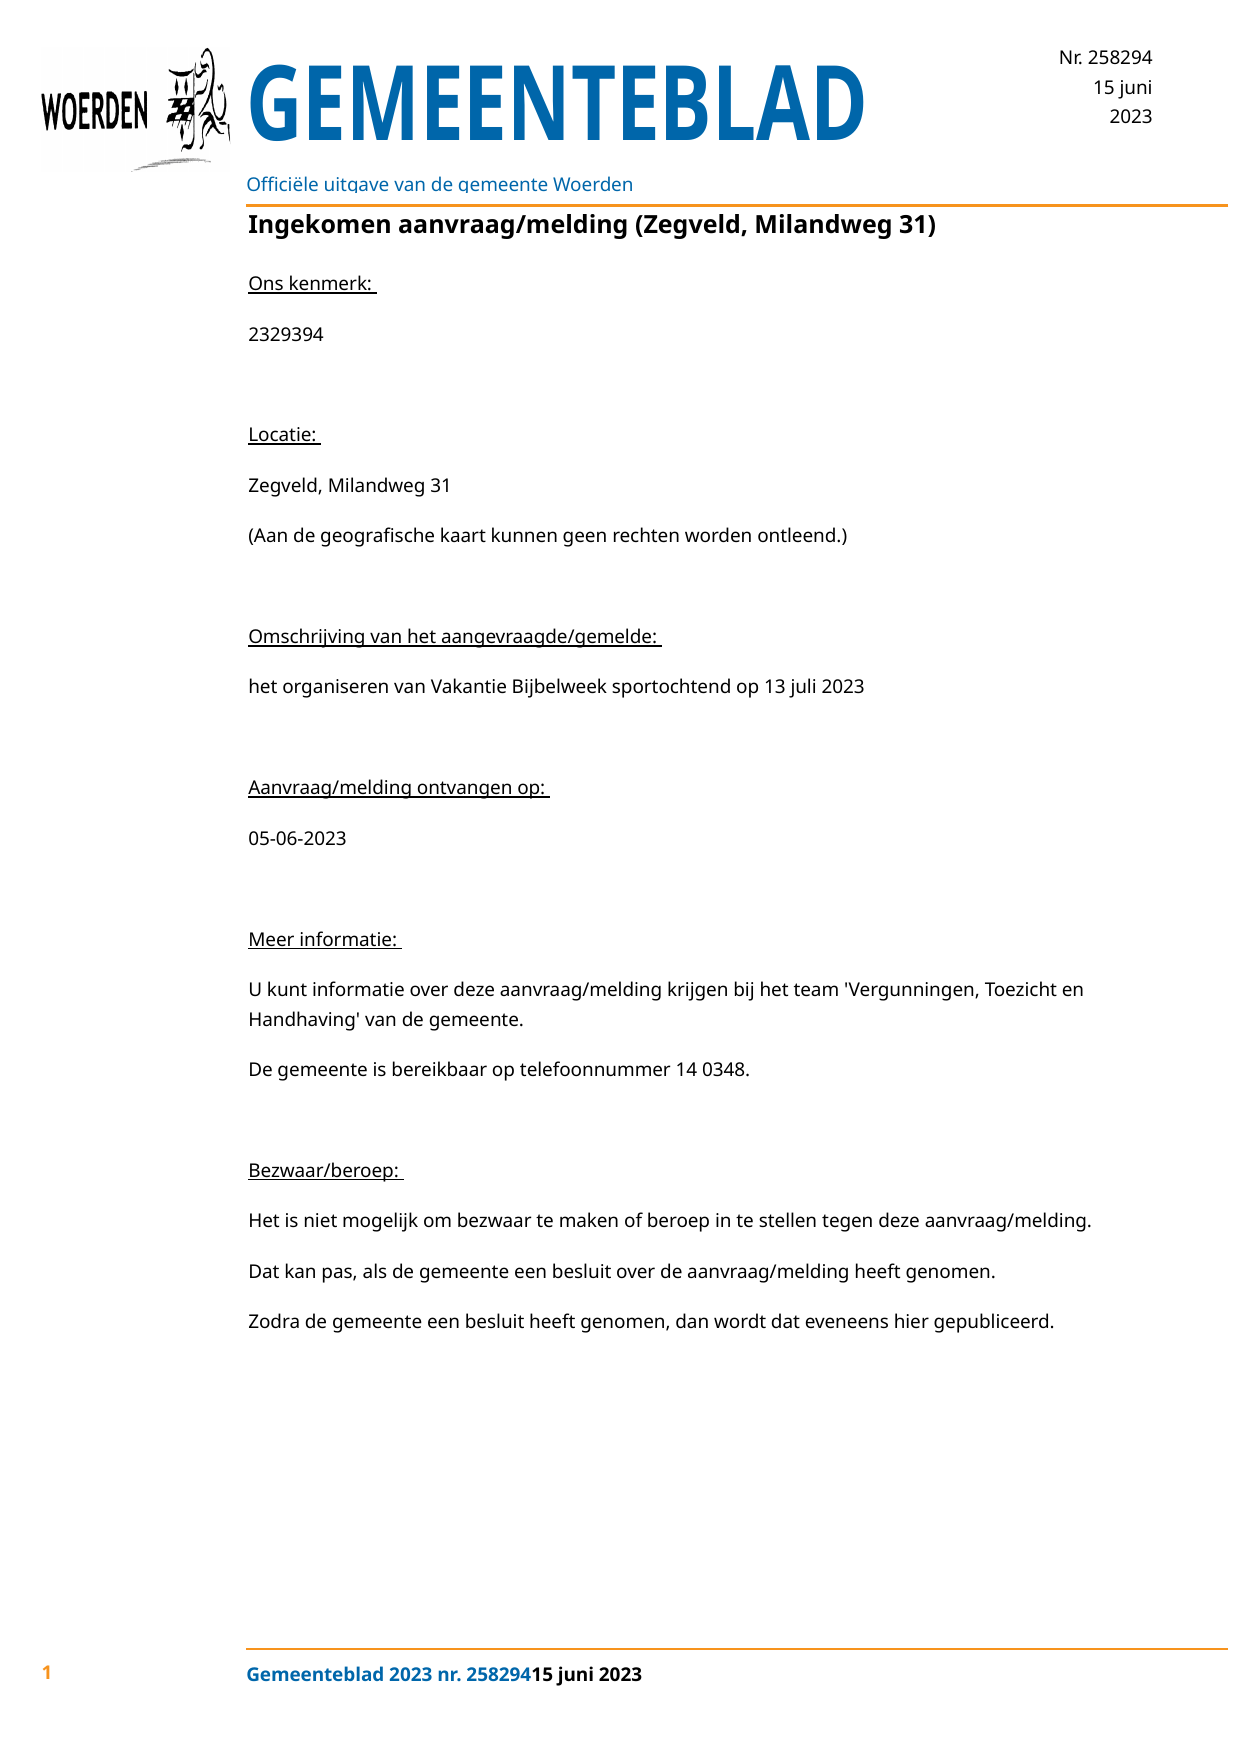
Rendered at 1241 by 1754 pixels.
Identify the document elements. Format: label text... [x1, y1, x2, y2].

text Dat kan pas, als de gemeente een besluit over de aanvraag/melding heeft genomen. [248, 1258, 1152, 1283]
text Ons kenmerk: [248, 270, 1152, 296]
text Ingekomen aanvraag/melding (Zegveld, Milandweg 31) [248, 207, 1152, 241]
text De gemeente is bereikbaar op telefoonnummer 14 0348. [248, 1056, 1152, 1082]
text Locatie: [248, 422, 1152, 447]
text U kunt informatie over deze aanvraag/melding krijgen bij het team 'Vergunningen, Toezicht en Handhaving' van de gemeente. [248, 976, 1152, 1031]
text het organiseren van Vakantie Bijbelweek sportochtend op 13 juli 2023 [248, 674, 1152, 699]
text Bezwaar/beroep: [248, 1157, 1152, 1183]
picture [41, 47, 231, 172]
text Zodra de gemeente een besluit heeft genomen, dan wordt dat eveneens hier gepubliceerd. [248, 1308, 1152, 1334]
text Zegveld, Milandweg 31 [248, 472, 1152, 498]
text Aanvraag/melding ontvangen op: [248, 774, 1152, 800]
text 2329394 [248, 321, 1152, 346]
text (Aan de geografische kaart kunnen geen rechten worden ontleend.) [248, 522, 1152, 548]
text Meer informatie: [248, 926, 1152, 951]
text Omschrijving van het aangevraagde/gemelde: [248, 623, 1152, 649]
text 05-06-2023 [248, 825, 1152, 851]
text Het is niet mogelijk om bezwaar te maken of beroep in te stellen tegen deze aanvraag/melding. [248, 1207, 1152, 1233]
